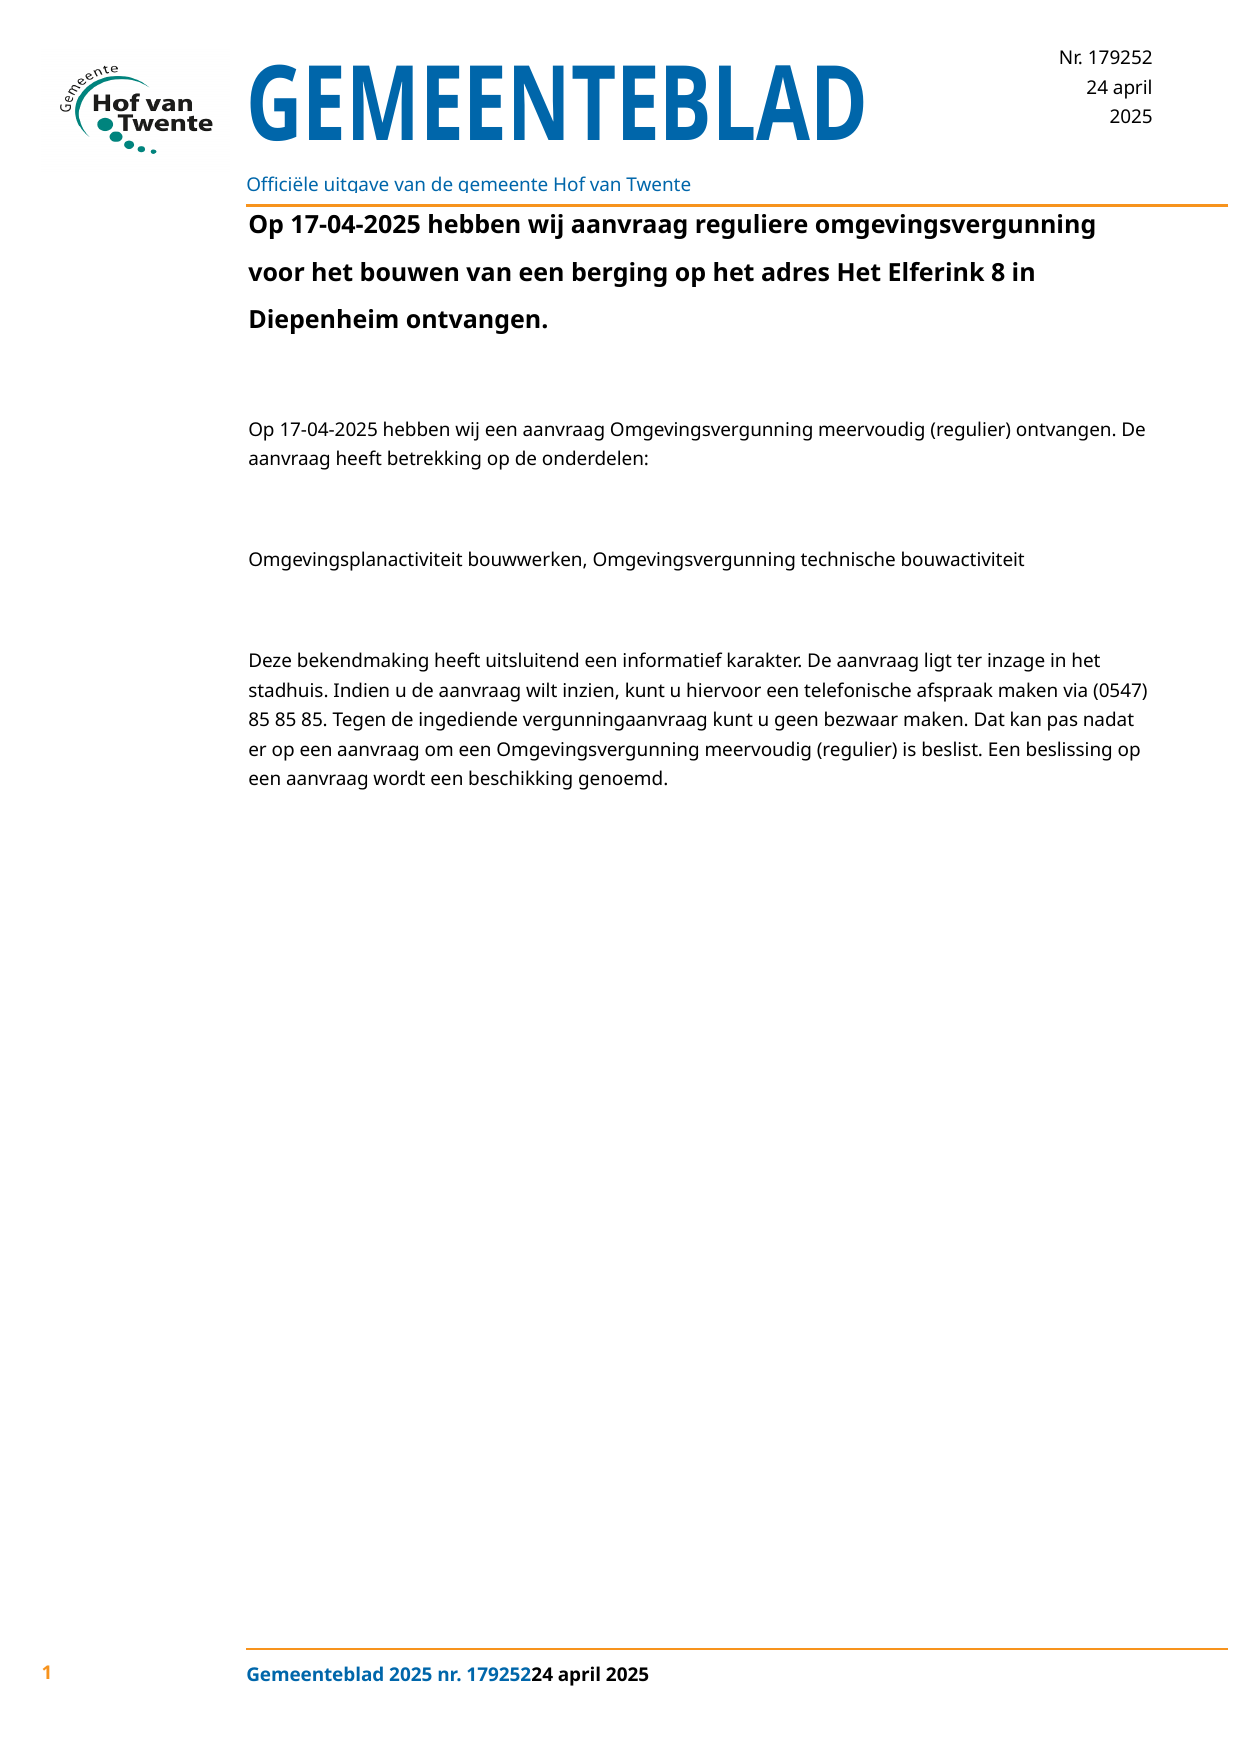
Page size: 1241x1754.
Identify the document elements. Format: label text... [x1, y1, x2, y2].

text Op 17-04-2025 hebben wij een aanvraag Omgevingsvergunning meervoudig (regulier) ontvangen. De aanvraag heeft betrekking op de onderdelen: [248, 416, 1152, 471]
text Omgevingsplanactiviteit bouwwerken, Omgevingsvergunning technische bouwactiviteit [248, 546, 1152, 572]
text Deze bekendmaking heeft uitsluitend een informatief karakter. De aanvraag ligt ter inzage in het stadhuis. Indien u de aanvraag wilt inzien, kunt u hiervoor een telefonische afspraak maken via (0547) 85 85 85. Tegen de ingediende vergunningaanvraag kunt u geen bezwaar maken. Dat kan pas nadat er op een aanvraag om een Omgevingsvergunning meervoudig (regulier) is beslist. Een beslissing op een aanvraag wordt een beschikking genoemd. [248, 647, 1152, 791]
picture [41, 47, 231, 172]
text Op 17-04-2025 hebben wij aanvraag reguliere omgevingsvergunning voor het bouwen van een berging op het adres Het Elferink 8 in Diepenheim ontvangen. [248, 207, 1152, 336]
